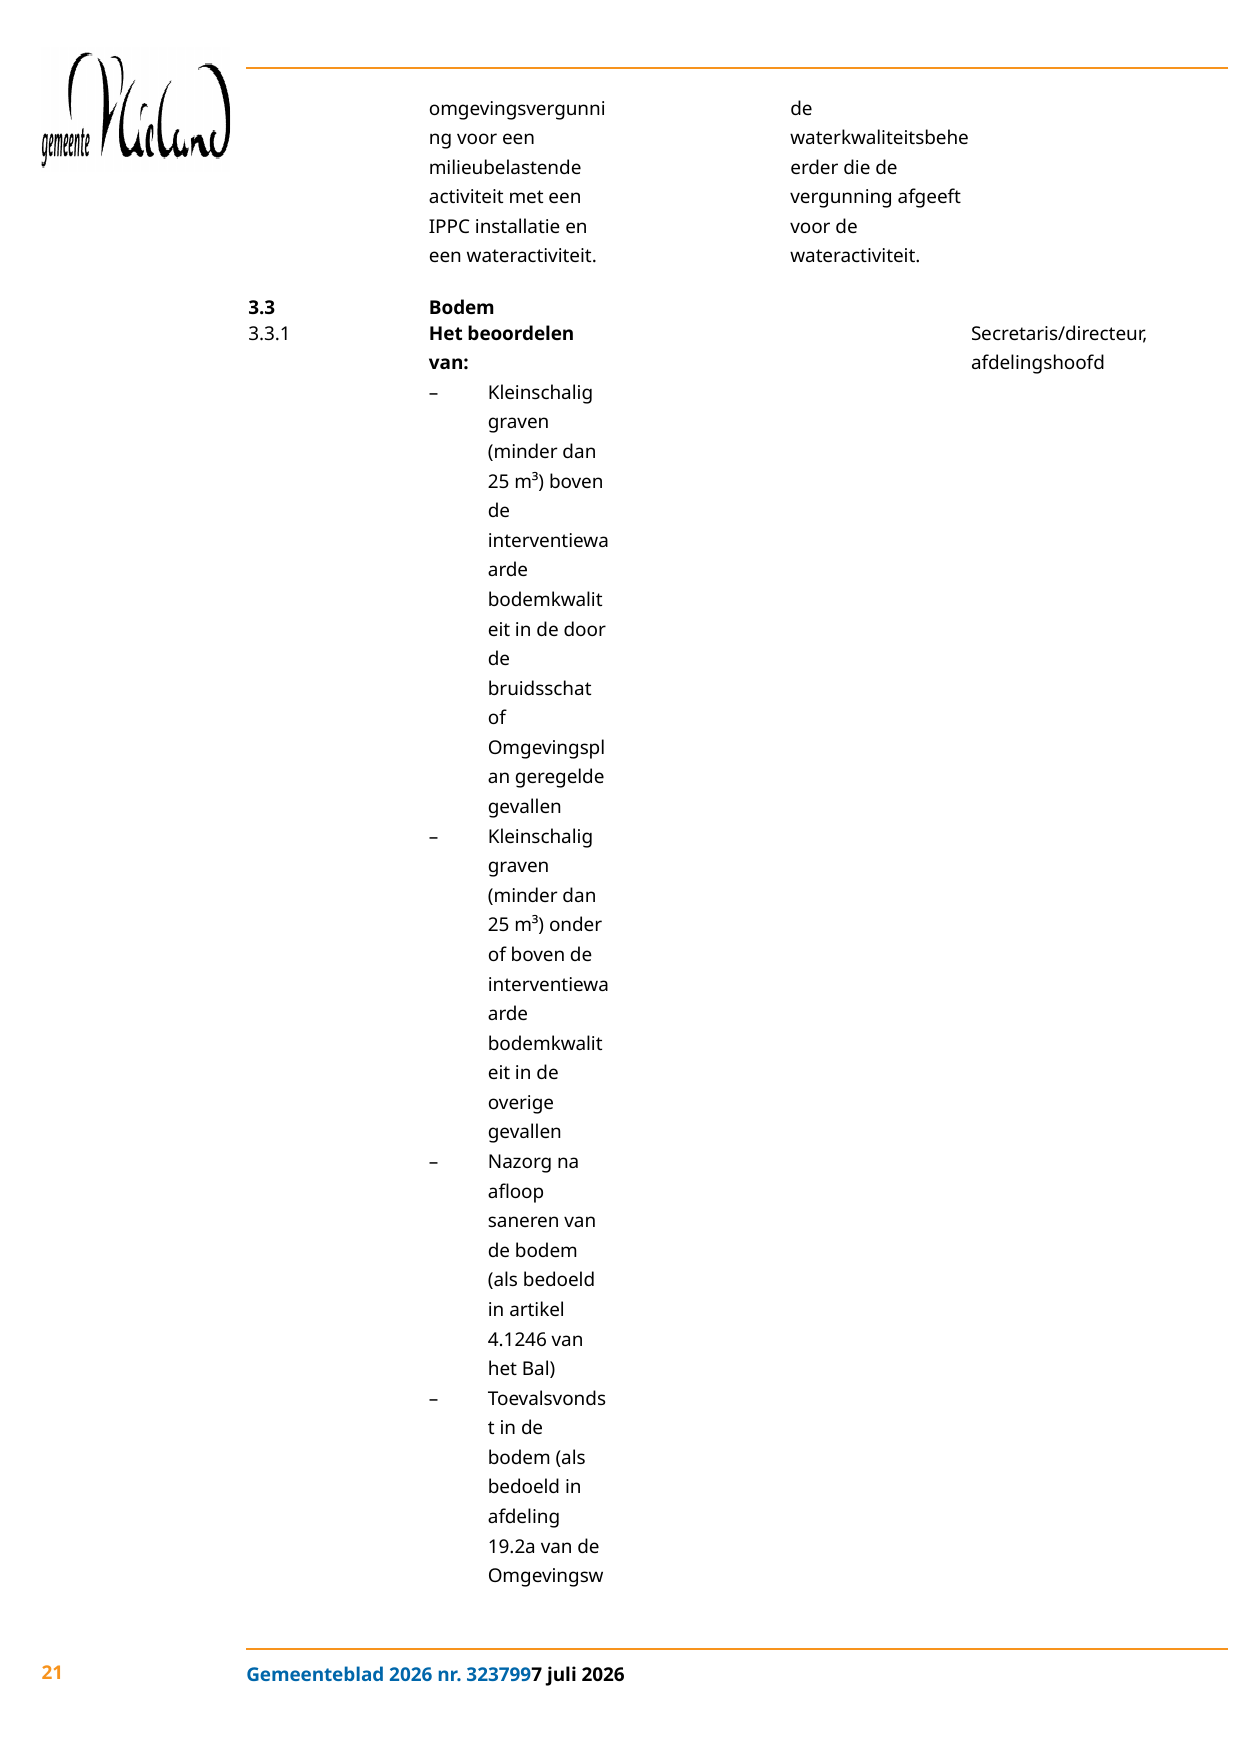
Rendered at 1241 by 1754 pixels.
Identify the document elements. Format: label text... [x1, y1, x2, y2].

table_cell Secretaris/directeur, afdelingshoofd [971, 320, 1152, 1588]
table_cell omgevingsvergunning voor een milieubelastende activiteit met een IPPC installatie en een wateractiviteit. [429, 95, 609, 268]
table_cell [790, 320, 971, 1588]
table_cell de waterkwaliteitsbeheerder die de vergunning afgeeft voor de wateractiviteit. [790, 95, 971, 268]
table_cell [248, 95, 429, 268]
table_cell [971, 294, 1152, 320]
table_cell 3.3.1 [248, 320, 429, 1588]
table_cell 3.3 [248, 294, 429, 320]
table_cell [790, 294, 971, 320]
table_cell [971, 95, 1152, 268]
table_cell Bodem [429, 294, 609, 320]
table_cell [248, 269, 1152, 294]
table_cell [609, 95, 790, 268]
table_cell [609, 320, 790, 1588]
table_cell Het beoordelen van: Kleinschalig graven (minder dan 25 m³) boven de interventiewaarde bodemkwaliteit in de door de bruidsschat of Omgevingsplan geregelde gevallen Kleinschalig graven (minder dan 25 m³) onder of boven de interventiewaarde bodemkwaliteit in de overige gevallen Nazorg na afloop saneren van de bodem (als bedoeld in artikel 4.1246 van het Bal) Toevalsvondst in de bodem (als bedoeld in afdeling 19.2a van de Omgevingsw [429, 320, 609, 1588]
picture [41, 47, 231, 172]
table_cell [609, 294, 790, 320]
